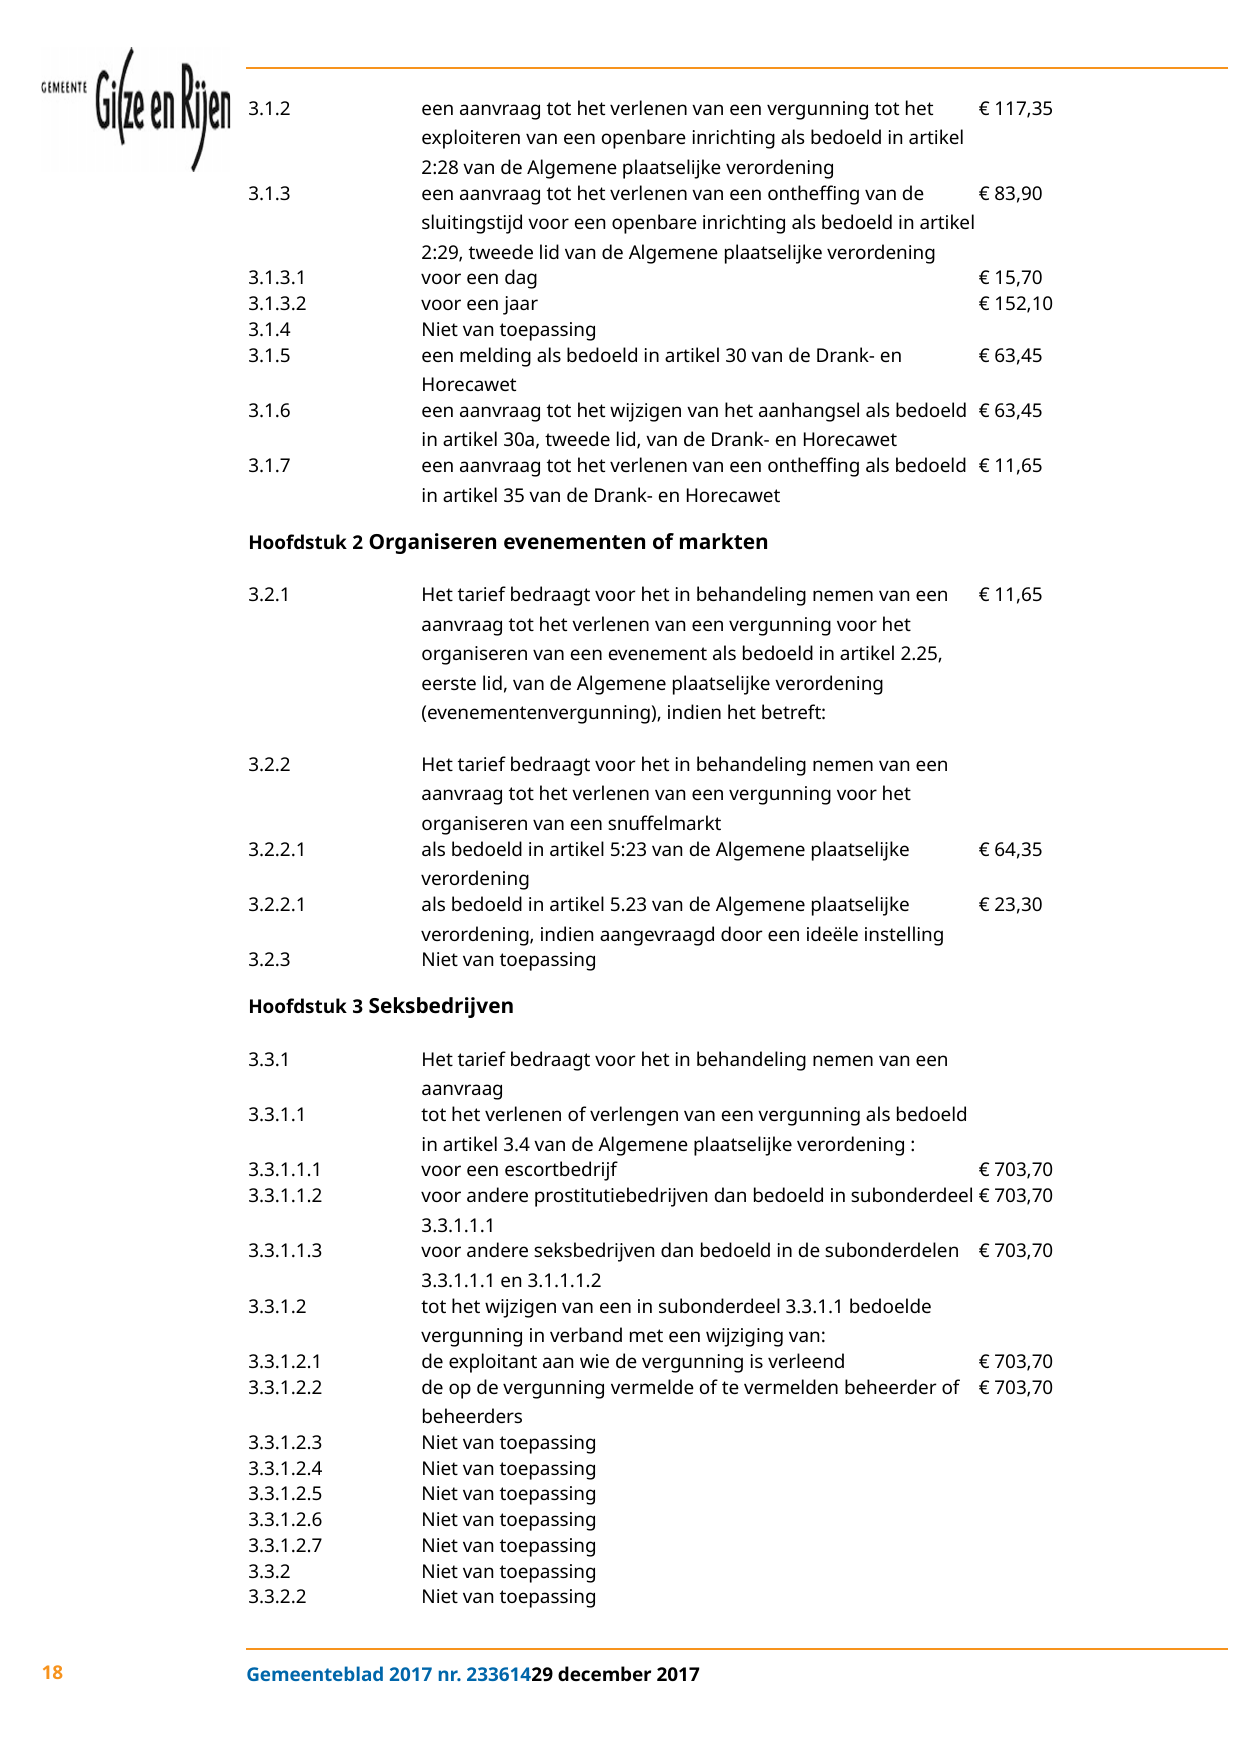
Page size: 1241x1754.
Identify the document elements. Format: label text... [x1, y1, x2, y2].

table_cell een aanvraag tot het verlenen van een ontheffing als bedoeld in artikel 35 van de Drank- en Horecawet [421, 453, 978, 508]
table_cell [979, 1532, 1152, 1558]
table_cell [979, 1455, 1152, 1481]
table_cell een melding als bedoeld in artikel 30 van de Drank- en Horecawet [421, 342, 978, 397]
table_cell € 15,70 [979, 265, 1152, 290]
table_cell 3.3.1.2.2 [248, 1374, 421, 1429]
table_cell 3.3.1.2.1 [248, 1348, 421, 1374]
table_cell € 152,10 [979, 290, 1152, 316]
table_cell [421, 725, 978, 751]
table_cell € 64,35 [979, 836, 1152, 891]
table_cell [979, 1046, 1152, 1101]
table_cell 3.1.5 [248, 342, 421, 397]
table_cell 3.1.3 [248, 180, 421, 264]
table_cell [979, 1558, 1152, 1583]
table_cell 3.2.2.1 [248, 891, 421, 947]
table_cell 3.3.1.2.7 [248, 1532, 421, 1558]
table_cell 3.3.1 [248, 1046, 421, 1101]
table_cell [979, 1506, 1152, 1532]
table_header [979, 1020, 1152, 1046]
table_cell voor andere prostitutiebedrijven dan bedoeld in subonderdeel 3.3.1.1.1 [421, 1182, 978, 1237]
table_cell Het tarief bedraagt voor het in behandeling nemen van een aanvraag [421, 1046, 978, 1101]
table_cell 3.3.1.1 [248, 1101, 421, 1156]
table_cell 3.1.3.2 [248, 290, 421, 316]
table_cell € 117,35 [979, 95, 1152, 180]
table_cell [979, 1101, 1152, 1156]
table_cell 3.2.2 [248, 751, 421, 836]
table_header [979, 556, 1152, 581]
table_cell [979, 947, 1152, 972]
table_cell 3.3.1.2.3 [248, 1429, 421, 1455]
table_header [248, 556, 421, 581]
table_cell 3.2.1 [248, 581, 421, 725]
table_cell Niet van toepassing [421, 1506, 978, 1532]
table_cell 3.1.6 [248, 397, 421, 452]
table_cell Niet van toepassing [421, 1558, 978, 1583]
table_cell € 703,70 [979, 1238, 1152, 1293]
table_cell Niet van toepassing [421, 1532, 978, 1558]
table_cell voor andere seksbedrijven dan bedoeld in de subonderdelen 3.3.1.1.1 en 3.1.1.1.2 [421, 1238, 978, 1293]
table_cell € 23,30 [979, 891, 1152, 947]
table_cell de exploitant aan wie de vergunning is verleend [421, 1348, 978, 1374]
table_cell Het tarief bedraagt voor het in behandeling nemen van een aanvraag tot het verlenen van een vergunning voor het organiseren van een evenement als bedoeld in artikel 2.25, eerste lid, van de Algemene plaatselijke verordening (evenementenvergunning), indien het betreft: [421, 581, 978, 725]
table_cell [979, 1429, 1152, 1455]
table_cell [979, 316, 1152, 342]
table_cell de op de vergunning vermelde of te vermelden beheerder of beheerders [421, 1374, 978, 1429]
table_cell € 63,45 [979, 342, 1152, 397]
table_cell 3.3.1.1.3 [248, 1238, 421, 1293]
table_cell 3.3.1.2.6 [248, 1506, 421, 1532]
table_cell als bedoeld in artikel 5.23 van de Algemene plaatselijke verordening, indien aangevraagd door een ideële instelling [421, 891, 978, 947]
table_cell 3.3.1.2 [248, 1293, 421, 1348]
table_cell een aanvraag tot het verlenen van een vergunning tot het exploiteren van een openbare inrichting als bedoeld in artikel 2:28 van de Algemene plaatselijke verordening [421, 95, 978, 180]
table_cell tot het wijzigen van een in subonderdeel 3.3.1.1 bedoelde vergunning in verband met een wijziging van: [421, 1293, 978, 1348]
table_cell 3.2.2.1 [248, 836, 421, 891]
table_cell € 703,70 [979, 1348, 1152, 1374]
picture [41, 47, 231, 172]
table_cell € 703,70 [979, 1182, 1152, 1237]
table_cell tot het verlenen of verlengen van een vergunning als bedoeld in artikel 3.4 van de Algemene plaatselijke verordening : [421, 1101, 978, 1156]
table_cell € 11,65 [979, 581, 1152, 725]
table_header [421, 556, 978, 581]
table_cell 3.1.7 [248, 453, 421, 508]
table_cell € 63,45 [979, 397, 1152, 452]
table_cell 3.1.4 [248, 316, 421, 342]
table_header [421, 1020, 978, 1046]
table_cell 3.1.3.1 [248, 265, 421, 290]
table_cell 3.1.2 [248, 95, 421, 180]
table_cell Het tarief bedraagt voor het in behandeling nemen van een aanvraag tot het verlenen van een vergunning voor het organiseren van een snuffelmarkt [421, 751, 978, 836]
table_cell 3.3.2.2 [248, 1584, 421, 1609]
table_cell Niet van toepassing [421, 1481, 978, 1506]
table_cell een aanvraag tot het verlenen van een ontheffing van de sluitingstijd voor een openbare inrichting als bedoeld in artikel 2:29, tweede lid van de Algemene plaatselijke verordening [421, 180, 978, 264]
table_cell Niet van toepassing [421, 316, 978, 342]
table_cell [979, 725, 1152, 751]
table_cell [979, 1481, 1152, 1506]
table_cell 3.3.1.1.2 [248, 1182, 421, 1237]
table_cell [979, 751, 1152, 836]
table_cell voor een jaar [421, 290, 978, 316]
text Hoofdstuk 2 Organiseren evenementen of markten [248, 527, 1152, 555]
table_cell € 703,70 [979, 1156, 1152, 1182]
table_cell € 83,90 [979, 180, 1152, 264]
table_cell 3.3.1.1.1 [248, 1156, 421, 1182]
table_cell Niet van toepassing [421, 1584, 978, 1609]
table_cell voor een escortbedrijf [421, 1156, 978, 1182]
table_cell voor een dag [421, 265, 978, 290]
table_cell als bedoeld in artikel 5:23 van de Algemene plaatselijke verordening [421, 836, 978, 891]
table_cell Niet van toepassing [421, 1455, 978, 1481]
table_header [248, 1020, 421, 1046]
table_cell 3.3.1.2.4 [248, 1455, 421, 1481]
table_cell Niet van toepassing [421, 947, 978, 972]
table_cell een aanvraag tot het wijzigen van het aanhangsel als bedoeld in artikel 30a, tweede lid, van de Drank- en Horecawet [421, 397, 978, 452]
table_cell 3.3.2 [248, 1558, 421, 1583]
table_cell [248, 725, 421, 751]
table_cell € 703,70 [979, 1374, 1152, 1429]
table_cell 3.2.3 [248, 947, 421, 972]
table_cell 3.3.1.2.5 [248, 1481, 421, 1506]
table_cell [979, 1293, 1152, 1348]
table_cell € 11,65 [979, 453, 1152, 508]
text Hoofdstuk 3 Seksbedrijven [248, 992, 1152, 1020]
table_cell [979, 1584, 1152, 1609]
table_cell Niet van toepassing [421, 1429, 978, 1455]
